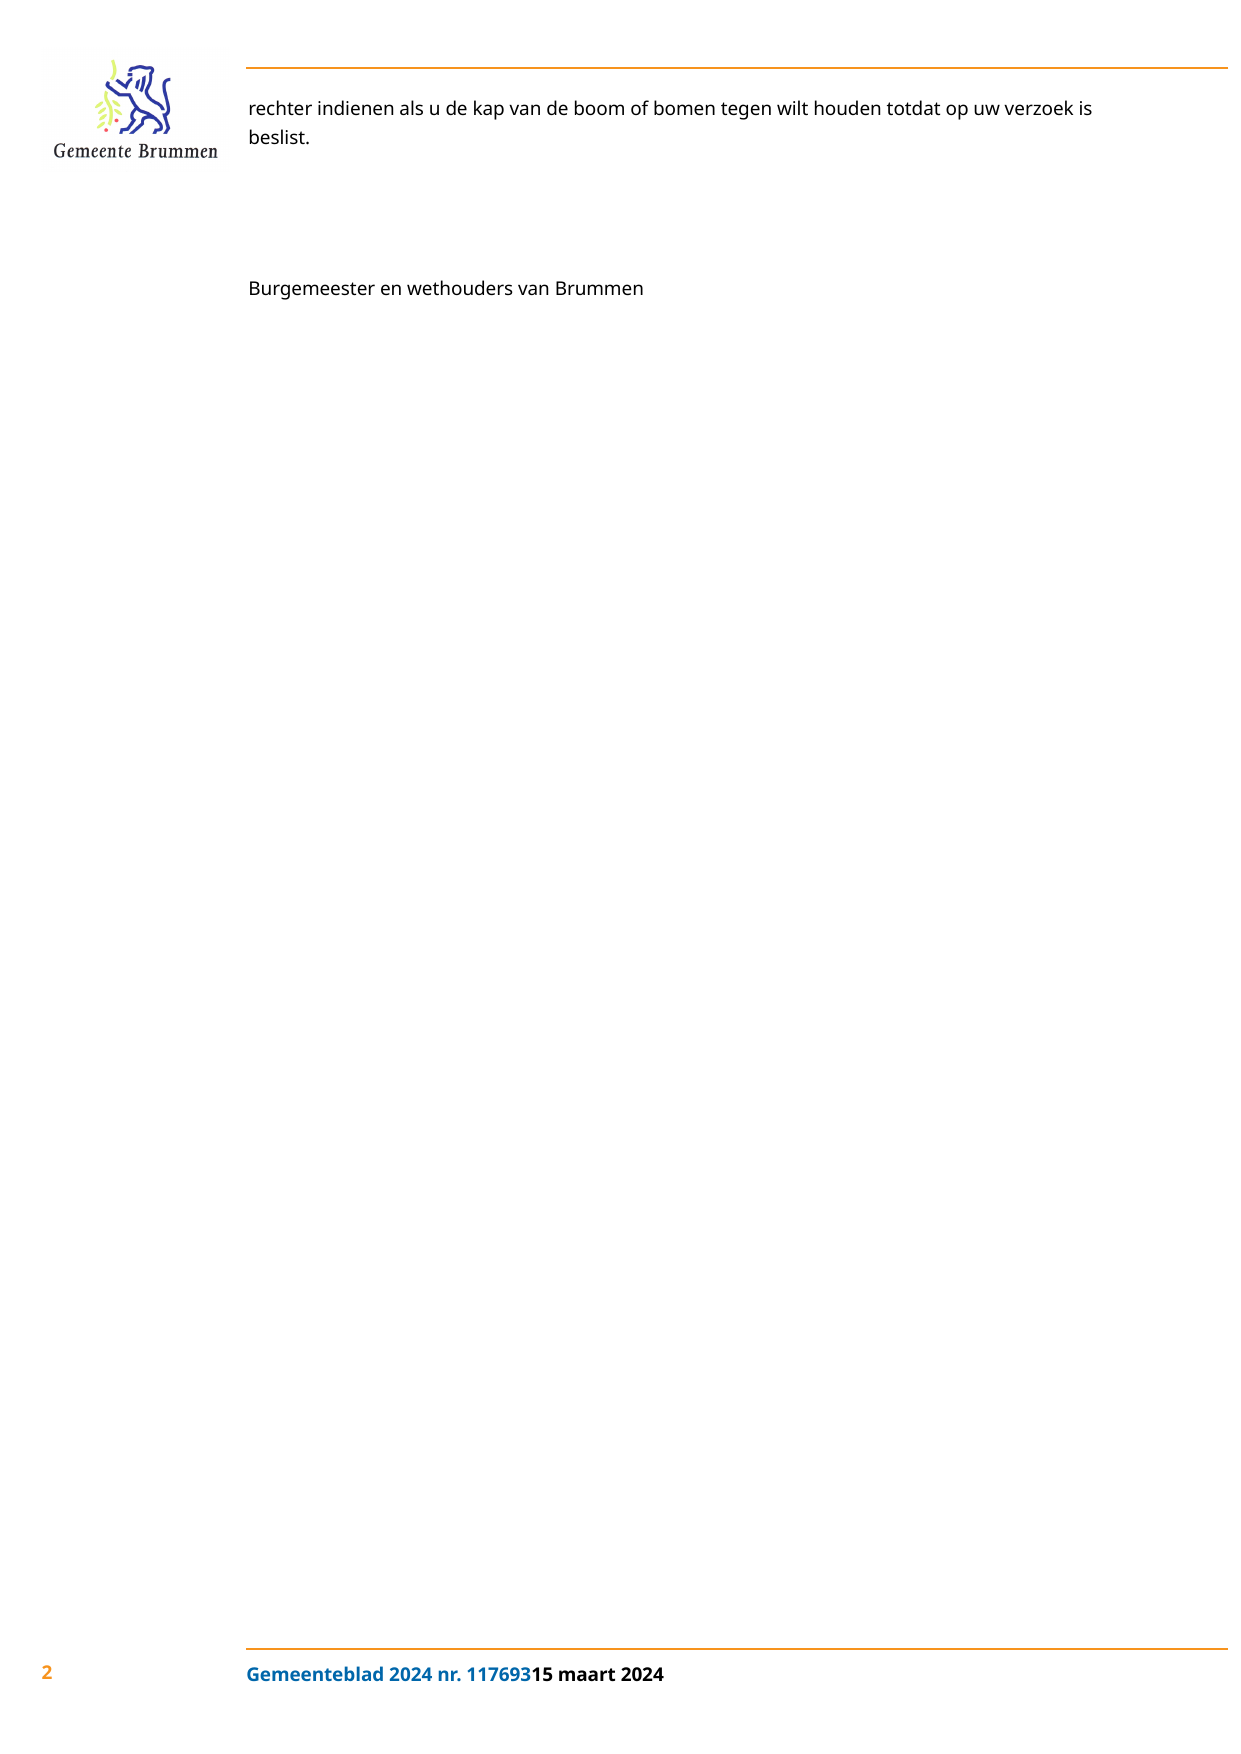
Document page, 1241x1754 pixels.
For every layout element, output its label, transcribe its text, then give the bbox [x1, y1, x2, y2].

text Burgemeester en wethouders van Brummen [248, 276, 1152, 301]
picture [41, 47, 231, 172]
text rechter indienen als u de kap van de boom of bomen tegen wilt houden totdat op uw verzoek is beslist. [248, 95, 1152, 150]
